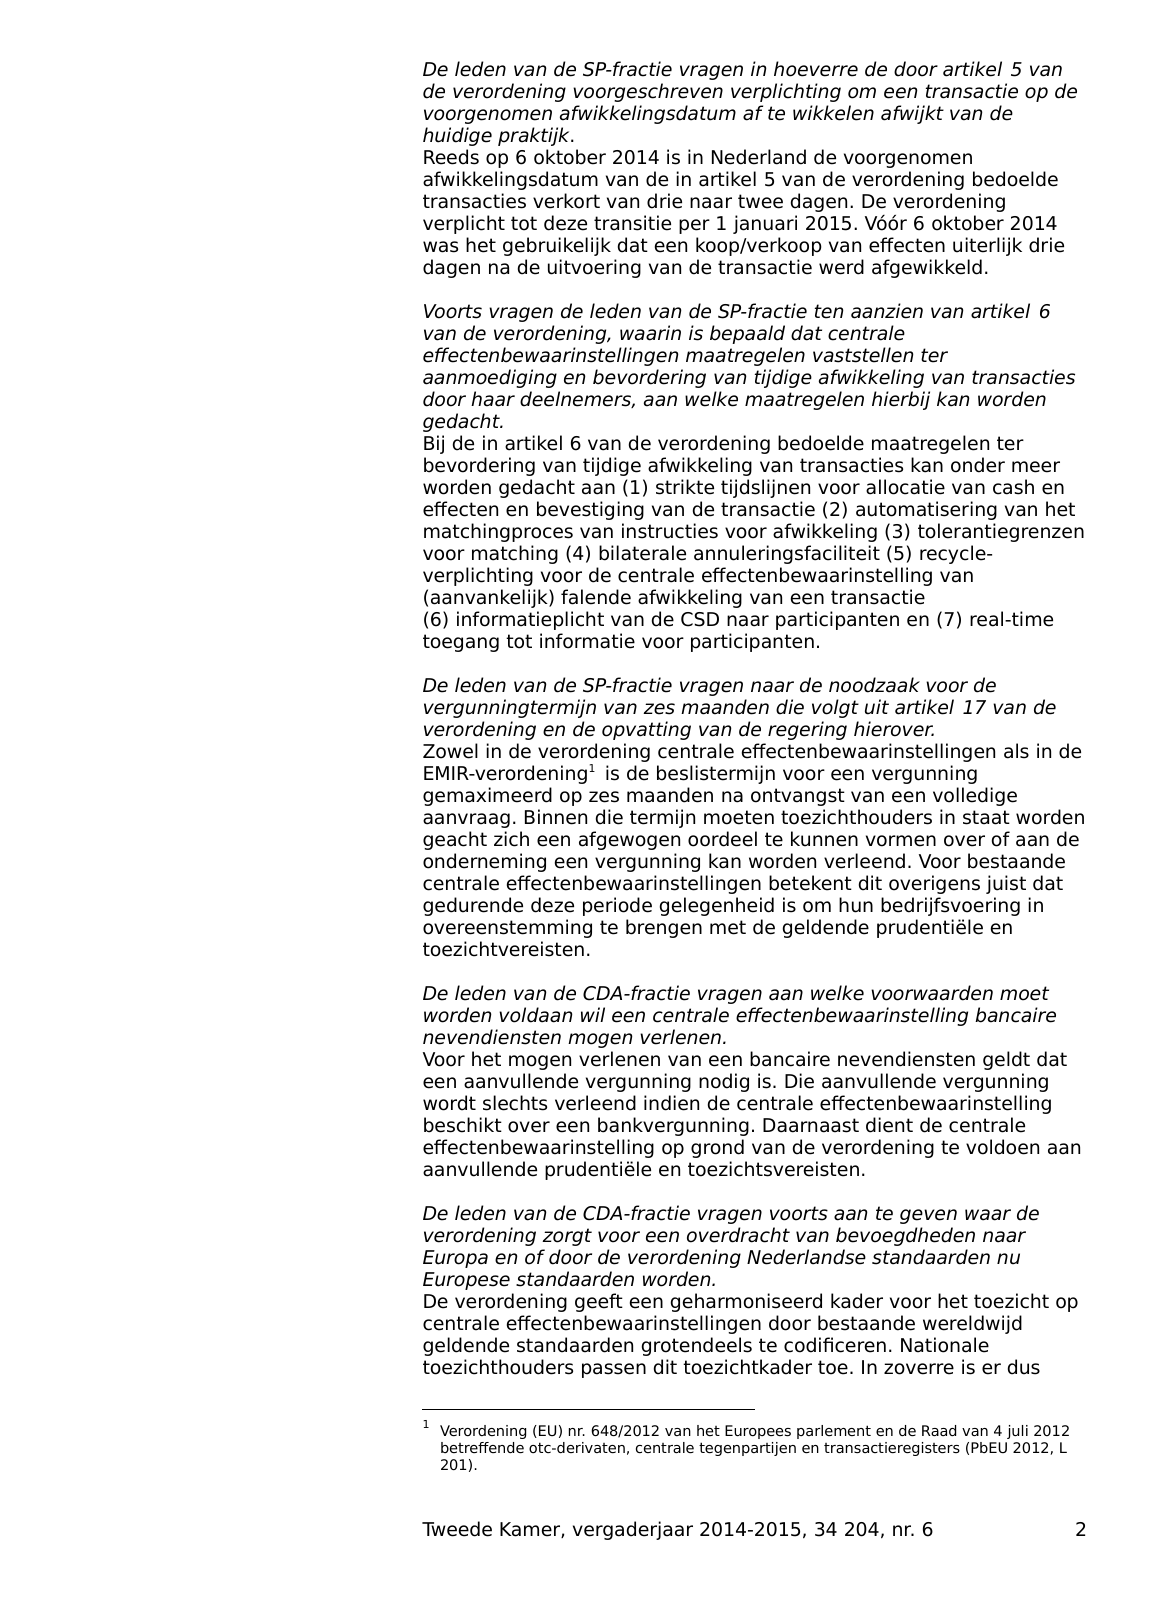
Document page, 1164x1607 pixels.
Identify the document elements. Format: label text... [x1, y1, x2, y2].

text De leden van de SP-fractie vragen naar de noodzaak voor de vergunningtermijn van zes maanden die volgt uit artikel 17 van de verordening en de opvatting van de regering hierover. [422, 675, 1087, 741]
text Voorts vragen de leden van de SP-fractie ten aanzien van artikel 6 van de verordening, waarin is bepaald dat centrale effectenbewaarinstellingen maatregelen vaststellen ter aanmoediging en bevordering van tijdige afwikkeling van transacties door haar deelnemers, aan welke maatregelen hierbij kan worden gedacht. [422, 301, 1087, 433]
text Bij de in artikel 6 van de verordening bedoelde maatregelen ter bevordering van tijdige afwikkeling van transacties kan onder meer worden gedacht aan (1) strikte tijdslijnen voor allocatie van cash en effecten en bevestiging van de transactie (2) automatisering van het matchingproces van instructies voor afwikkeling (3) tolerantiegrenzen voor matching (4) bilaterale annuleringsfaciliteit (5) recycle-verplichting voor de centrale effectenbewaarinstelling van (aanvankelijk) falende afwikkeling van een transactie (6) informatieplicht van de CSD naar participanten en (7) real-time toegang tot informatie voor participanten. [422, 433, 1087, 653]
text De leden van de CDA-fractie vragen aan welke voorwaarden moet worden voldaan wil een centrale effectenbewaarinstelling bancaire nevendiensten mogen verlenen. [422, 983, 1087, 1049]
text De verordening geeft een geharmoniseerd kader voor het toezicht op centrale effectenbewaarinstellingen door bestaande wereldwijd geldende standaarden grotendeels te codificeren. Nationale toezichthouders passen dit toezichtkader toe. In zoverre is er dus [422, 1291, 1087, 1379]
text Reeds op 6 oktober 2014 is in Nederland de voorgenomen afwikkelingsdatum van de in artikel 5 van de verordening bedoelde transacties verkort van drie naar twee dagen. De verordening verplicht tot deze transitie per 1 januari 2015. Vóór 6 oktober 2014 was het gebruikelijk dat een koop/verkoop van effecten uiterlijk drie dagen na de uitvoering van de transactie werd afgewikkeld. [422, 147, 1087, 279]
text Zowel in de verordening centrale effectenbewaarinstellingen als in de EMIR-verordening is de beslistermijn voor een vergunning gemaximeerd op zes maanden na ontvangst van een volledige aanvraag. Binnen die termijn moeten toezichthouders in staat worden geacht zich een afgewogen oordeel te kunnen vormen over of aan de onderneming een vergunning kan worden verleend. Voor bestaande centrale effectenbewaarinstellingen betekent dit overigens juist dat gedurende deze periode gelegenheid is om hun bedrijfsvoering in overeenstemming te brengen met de geldende prudentiële en toezichtvereisten. [422, 741, 1087, 961]
text Verordening (EU) nr. 648/2012 van het Europees parlement en de Raad van 4 juli 2012 betreffende otc-derivaten, centrale tegenpartijen en transactieregisters (PbEU 2012, L 201). [422, 1418, 1087, 1474]
text De leden van de SP-fractie vragen in hoeverre de door artikel 5 van de verordening voorgeschreven verplichting om een transactie op de voorgenomen afwikkelingsdatum af te wikkelen afwijkt van de huidige praktijk. [422, 59, 1087, 147]
text De leden van de CDA-fractie vragen voorts aan te geven waar de verordening zorgt voor een overdracht van bevoegdheden naar Europa en of door de verordening Nederlandse standaarden nu Europese standaarden worden. [422, 1203, 1087, 1291]
text Voor het mogen verlenen van een bancaire nevendiensten geldt dat een aanvullende vergunning nodig is. Die aanvullende vergunning wordt slechts verleend indien de centrale effectenbewaarinstelling beschikt over een bankvergunning. Daarnaast dient de centrale effectenbewaarinstelling op grond van de verordening te voldoen aan aanvullende prudentiële en toezichtsvereisten. [422, 1049, 1087, 1181]
